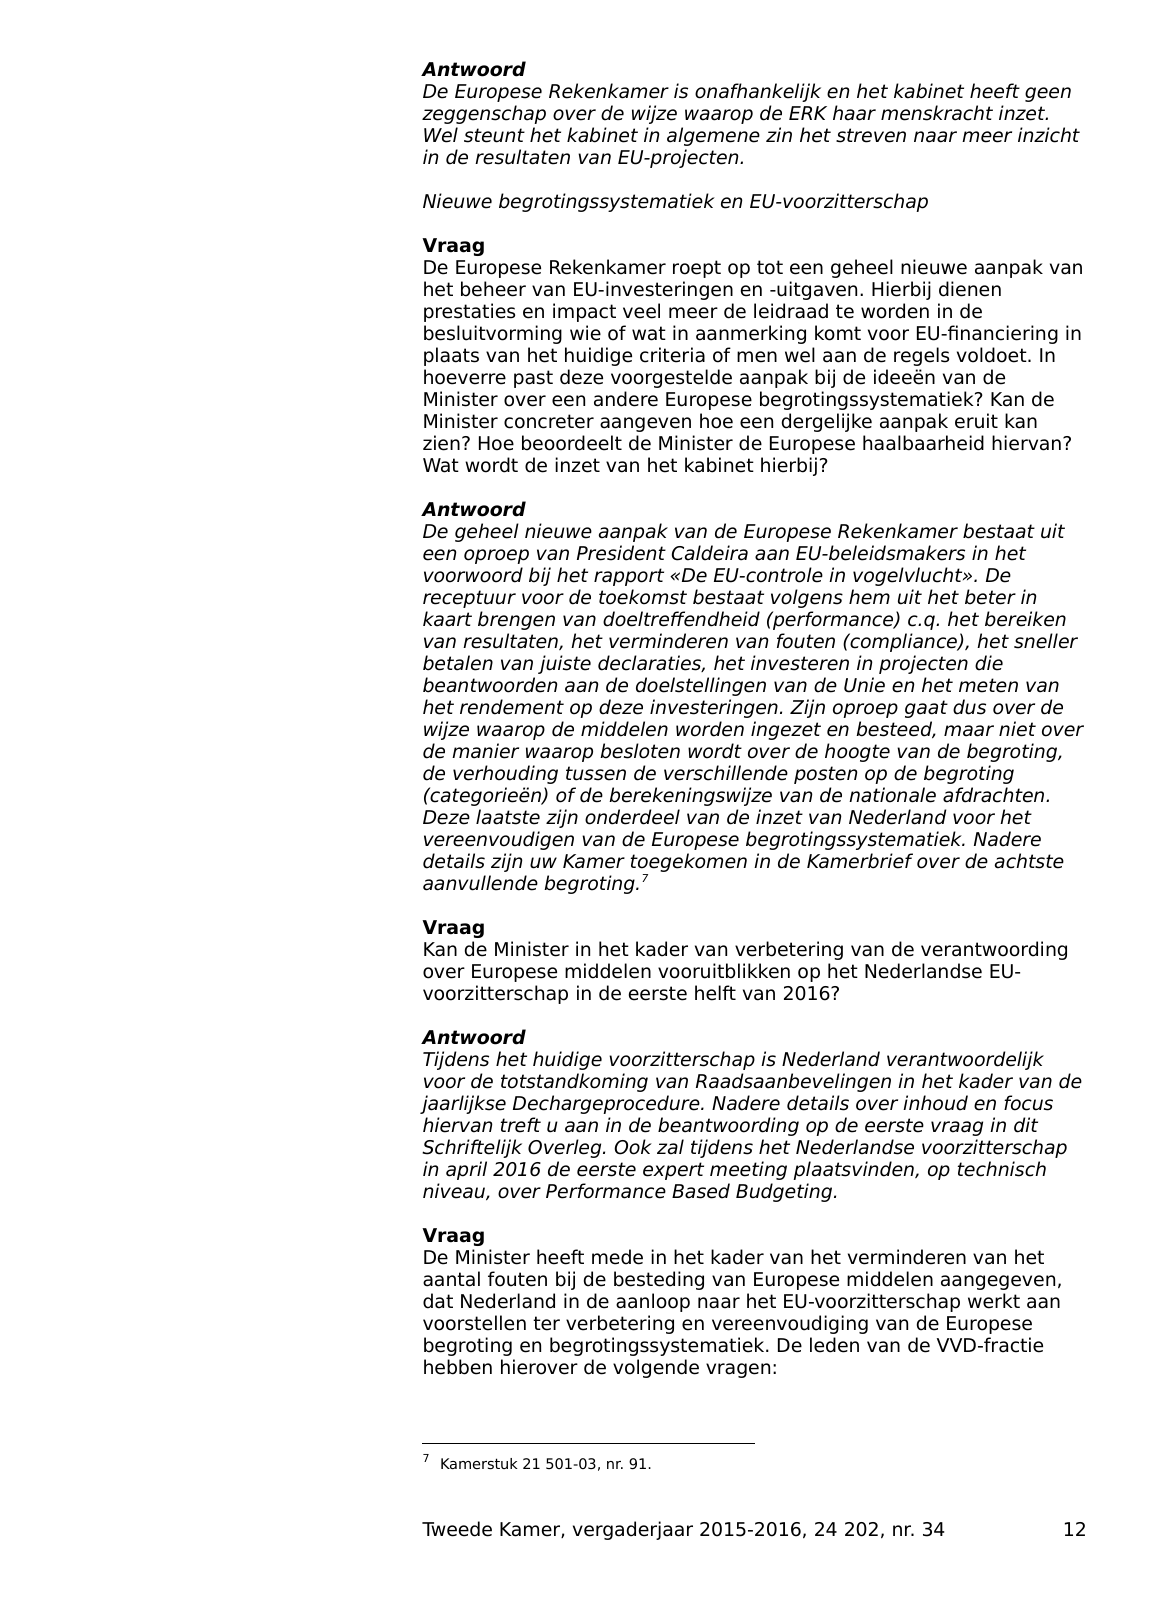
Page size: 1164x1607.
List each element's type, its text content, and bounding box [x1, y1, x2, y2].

text Vraag [422, 917, 1087, 939]
text De Minister heeft mede in het kader van het verminderen van het aantal fouten bij de besteding van Europese middelen aangegeven, dat Nederland in de aanloop naar het EU-voorzitterschap werkt aan voorstellen ter verbetering en vereenvoudiging van de Europese begroting en begrotingssystematiek. De leden van de VVD-fractie hebben hierover de volgende vragen: [422, 1247, 1087, 1379]
text De Europese Rekenkamer is onafhankelijk en het kabinet heeft geen zeggenschap over de wijze waarop de ERK haar menskracht inzet. Wel steunt het kabinet in algemene zin het streven naar meer inzicht in de resultaten van EU-projecten. [422, 81, 1087, 169]
text Antwoord [422, 59, 1087, 81]
text Vraag [422, 1225, 1087, 1247]
text Tijdens het huidige voorzitterschap is Nederland verantwoordelijk voor de totstandkoming van Raadsaanbevelingen in het kader van de jaarlijkse Dechargeprocedure. Nadere details over inhoud en focus hiervan treft u aan in de beantwoording op de eerste vraag in dit Schriftelijk Overleg. Ook zal tijdens het Nederlandse voorzitterschap in april 2016 de eerste expert meeting plaatsvinden, op technisch niveau, over Performance Based Budgeting. [422, 1049, 1087, 1203]
text Kamerstuk 21 501-03, nr. 91. [422, 1452, 1087, 1474]
text Vraag [422, 235, 1087, 257]
text Antwoord [422, 499, 1087, 521]
text Antwoord [422, 1027, 1087, 1049]
text De geheel nieuwe aanpak van de Europese Rekenkamer bestaat uit een oproep van President Caldeira aan EU-beleidsmakers in het voorwoord bij het rapport «De EU-controle in vogelvlucht». De receptuur voor de toekomst bestaat volgens hem uit het beter in kaart brengen van doeltreffendheid (performance) c.q. het bereiken van resultaten, het verminderen van fouten (compliance), het sneller betalen van juiste declaraties, het investeren in projecten die beantwoorden aan de doelstellingen van de Unie en het meten van het rendement op deze investeringen. Zijn oproep gaat dus over de wijze waarop de middelen worden ingezet en besteed, maar niet over de manier waarop besloten wordt over de hoogte van de begroting, de verhouding tussen de verschillende posten op de begroting (categorieën) of de berekeningswijze van de nationale afdrachten. Deze laatste zijn onderdeel van de inzet van Nederland voor het vereenvoudigen van de Europese begrotingssystematiek. Nadere details zijn uw Kamer toegekomen in de Kamerbrief over de achtste aanvullende begroting. [422, 521, 1087, 895]
text De Europese Rekenkamer roept op tot een geheel nieuwe aanpak van het beheer van EU-investeringen en -uitgaven. Hierbij dienen prestaties en impact veel meer de leidraad te worden in de besluitvorming wie of wat in aanmerking komt voor EU-financiering in plaats van het huidige criteria of men wel aan de regels voldoet. In hoeverre past deze voorgestelde aanpak bij de ideeën van de Minister over een andere Europese begrotingssystematiek? Kan de Minister concreter aangeven hoe een dergelijke aanpak eruit kan zien? Hoe beoordeelt de Minister de Europese haalbaarheid hiervan? Wat wordt de inzet van het kabinet hierbij? [422, 257, 1087, 477]
text Kan de Minister in het kader van verbetering van de verantwoording over Europese middelen vooruitblikken op het Nederlandse EU-voorzitterschap in de eerste helft van 2016? [422, 939, 1087, 1005]
subtitle Nieuwe begrotingssystematiek en EU-voorzitterschap [422, 191, 1087, 213]
